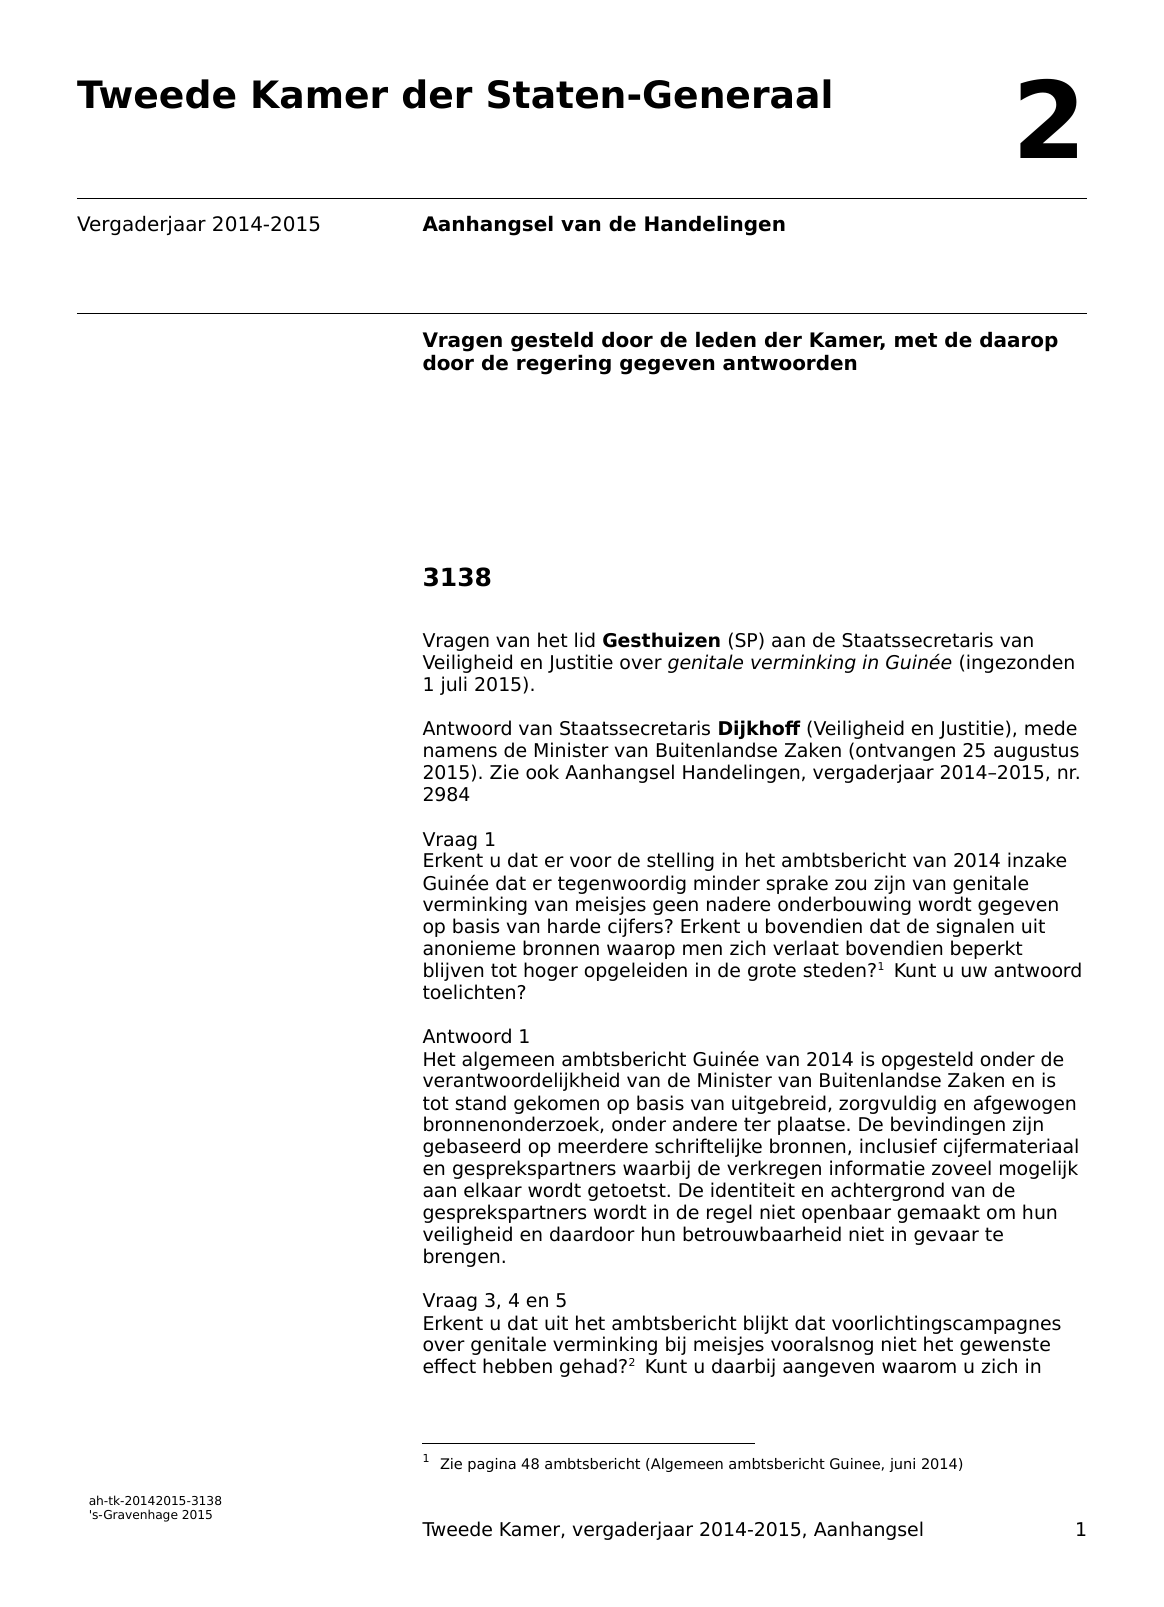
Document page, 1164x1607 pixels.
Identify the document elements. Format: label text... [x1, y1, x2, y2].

text Erkent u dat er voor de stelling in het ambtsbericht van 2014 inzake Guinée dat er tegenwoordig minder sprake zou zijn van genitale verminking van meisjes geen nadere onderbouwing wordt gegeven op basis van harde cijfers? Erkent u bovendien dat de signalen uit anonieme bronnen waarop men zich verlaat bovendien beperkt blijven tot hoger opgeleiden in de grote steden? Kunt u uw antwoord toelichten? [422, 850, 1087, 1004]
text ah-tk-20142015-3138 [88, 1494, 323, 1508]
text Vraag 1 [422, 828, 1087, 850]
text Vraag 3, 4 en 5 [422, 1290, 1087, 1312]
text Erkent u dat uit het ambtsbericht blijkt dat voorlichtingscampagnes over genitale verminking bij meisjes vooralsnog niet het gewenste effect hebben gehad? Kunt u daarbij aangeven waarom u zich in [422, 1312, 1087, 1378]
text Antwoord van Staatssecretaris Dijkhoff (Veiligheid en Justitie), mede namens de Minister van Buitenlandse Zaken (ontvangen 25 augustus 2015). Zie ook Aanhangsel Handelingen, vergaderjaar 2014–2015, nr. 2984 [422, 718, 1087, 806]
table_header 2 [886, 59, 1087, 198]
text Het algemeen ambtsbericht Guinée van 2014 is opgesteld onder de verantwoordelijkheid van de Minister van Buitenlandse Zaken en is tot stand gekomen op basis van uitgebreid, zorgvuldig en afgewogen bronnenonderzoek, onder andere ter plaatse. De bevindingen zijn gebaseerd op meerdere schriftelijke bronnen, inclusief cijfermateriaal en gesprekspartners waarbij de verkregen informatie zoveel mogelijk aan elkaar wordt getoetst. De identiteit en achtergrond van de gesprekspartners wordt in de regel niet openbaar gemaakt om hun veiligheid en daardoor hun betrouwbaarheid niet in gevaar te brengen. [422, 1048, 1087, 1268]
table_cell Vragen gesteld door de leden der Kamer, met de daarop door de regering gegeven antwoorden [422, 314, 1087, 375]
text 's-Gravenhage 2015 [88, 1508, 323, 1522]
text Antwoord 1 [422, 1026, 1087, 1048]
text 3138 [422, 563, 1087, 592]
table_cell Aanhangsel van de Handelingen [422, 199, 1087, 313]
text Vragen van het lid Gesthuizen (SP) aan de Staatssecretaris van Veiligheid en Justitie over genitale verminking in Guinée (ingezonden 1 juli 2015). [422, 630, 1087, 696]
table_cell Vergaderjaar 2014-2015 [77, 199, 422, 313]
text Zie pagina 48 ambtsbericht (Algemeen ambtsbericht Guinee, juni 2014) [422, 1452, 1087, 1474]
table_cell [77, 314, 422, 375]
table_header Tweede Kamer der Staten-Generaal [77, 59, 886, 198]
